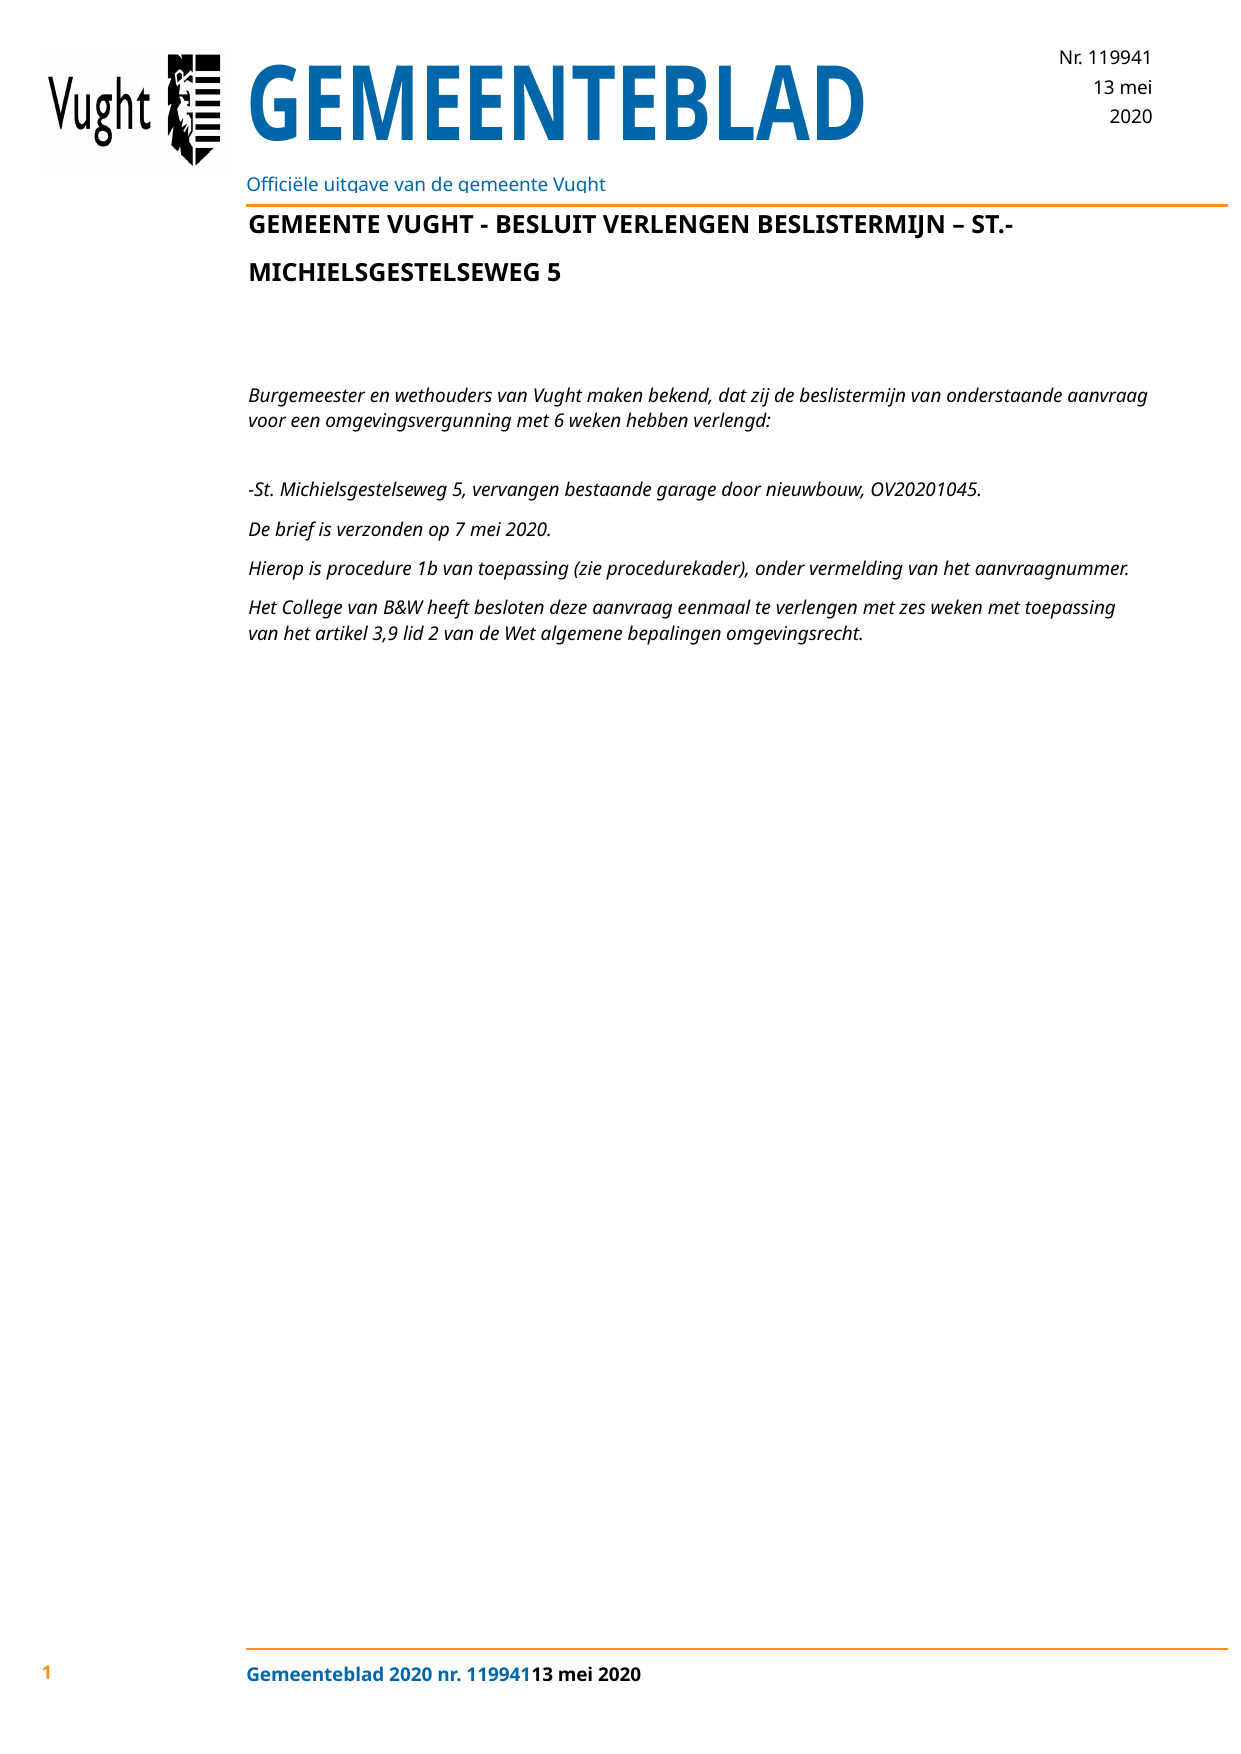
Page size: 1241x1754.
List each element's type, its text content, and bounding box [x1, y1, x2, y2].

picture [41, 47, 231, 172]
text GEMEENTE VUGHT - BESLUIT VERLENGEN BESLISTERMIJN – ST.-MICHIELSGESTELSEWEG 5 [248, 207, 1152, 288]
text Het College van B&W heeft besloten deze aanvraag eenmaal te verlengen met zes weken met toepassing van het artikel 3,9 lid 2 van de Wet algemene bepalingen omgevingsrecht. [248, 594, 1152, 646]
text Hierop is procedure 1b van toepassing (zie procedurekader), onder vermelding van het aanvraagnummer. [248, 555, 1152, 581]
text -St. Michielsgestelseweg 5, vervangen bestaande garage door nieuwbouw, OV20201045. [248, 476, 1152, 502]
text Burgemeester en wethouders van Vught maken bekend, dat zij de beslistermijn van onderstaande aanvraag voor een omgevingsvergunning met 6 weken hebben verlengd: [248, 382, 1152, 433]
text De brief is verzonden op 7 mei 2020. [248, 516, 1152, 541]
